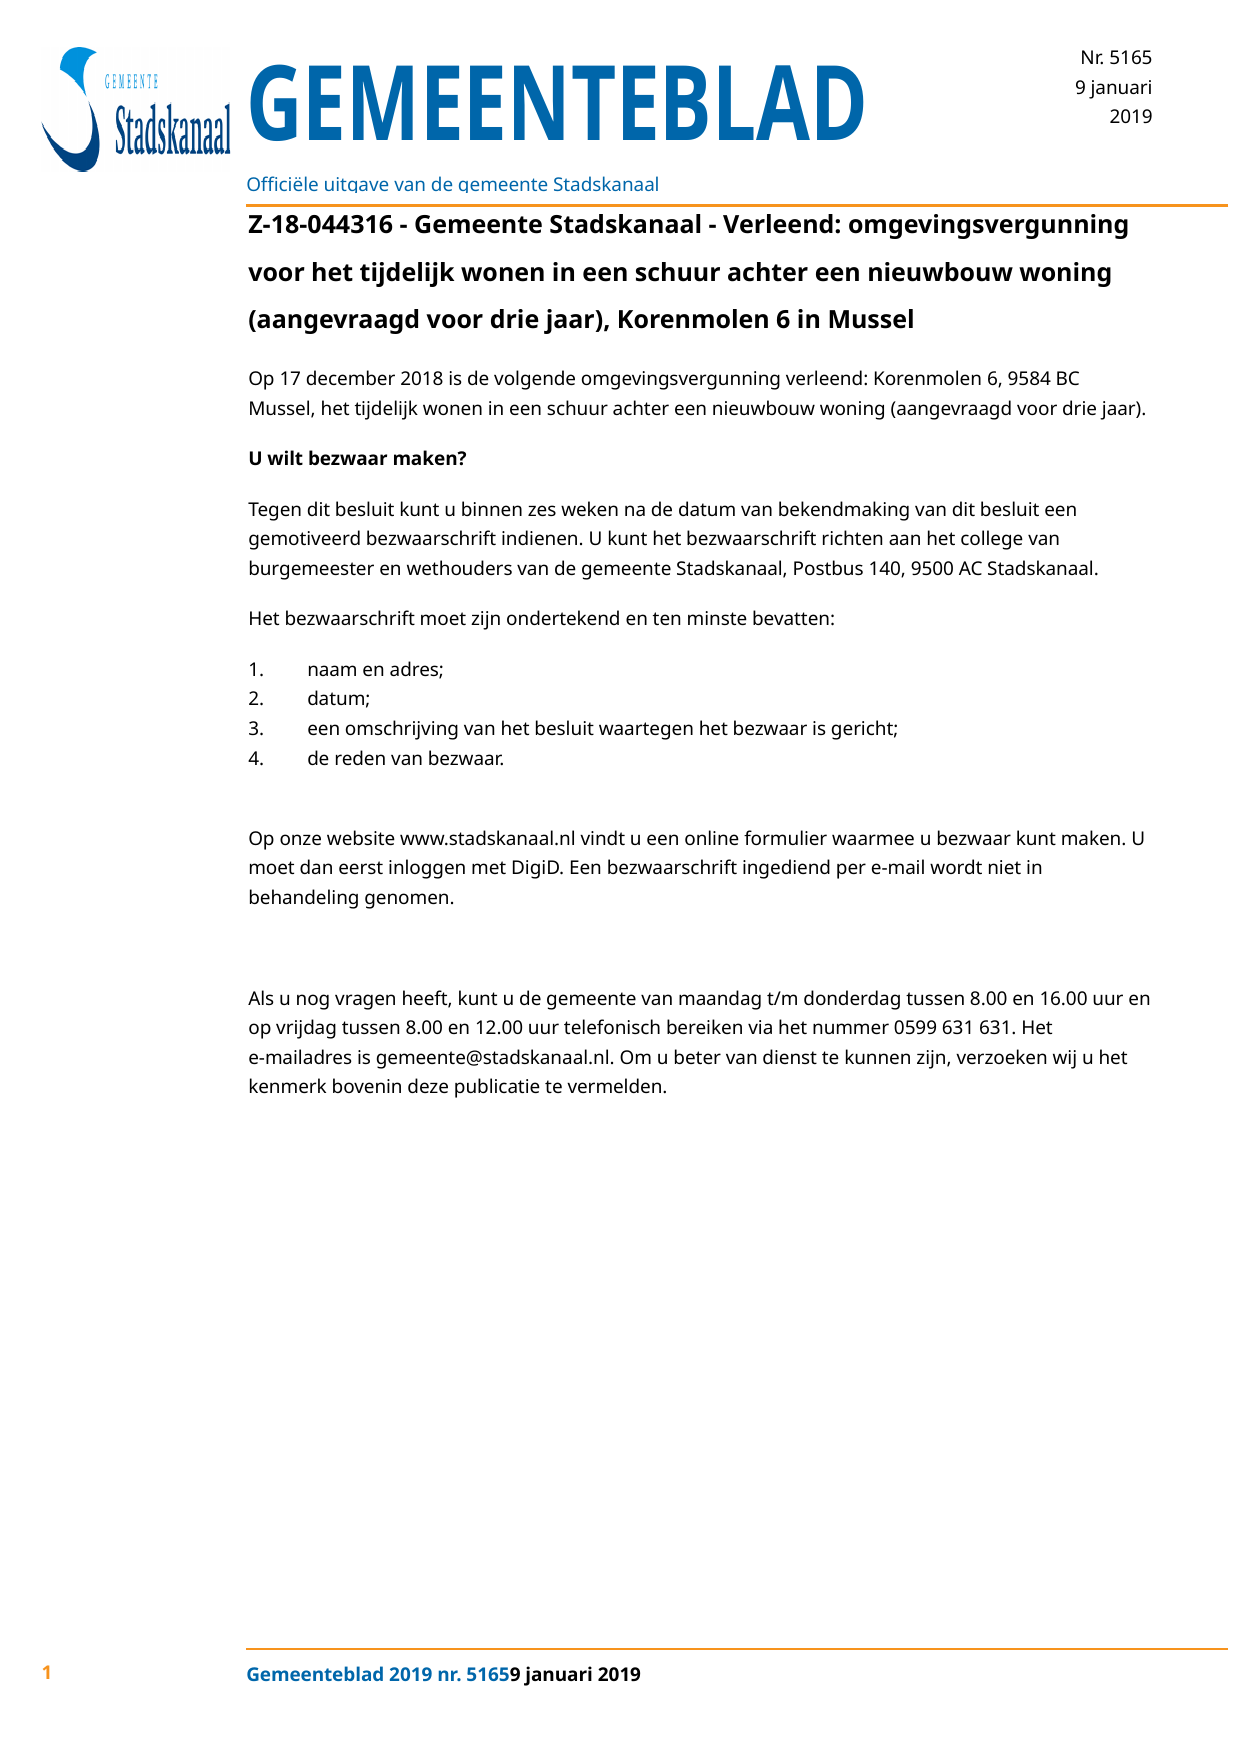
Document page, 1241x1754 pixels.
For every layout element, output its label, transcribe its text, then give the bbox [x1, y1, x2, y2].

text Op onze website www.stadskanaal.nl vindt u een online formulier waarmee u bezwaar kunt maken. U moet dan eerst inloggen met DigiD. Een bezwaarschrift ingediend per e-mail wordt niet in behandeling genomen. [248, 825, 1152, 909]
text Het bezwaarschrift moet zijn ondertekend en ten minste bevatten: [248, 606, 1152, 631]
list naam en adres; [248, 656, 1152, 682]
text U wilt bezwaar maken? [248, 446, 1152, 471]
text Als u nog vragen heeft, kunt u de gemeente van maandag t/m donderdag tussen 8.00 en 16.00 uur en op vrijdag tussen 8.00 en 12.00 uur telefonisch bereiken via het nummer 0599 631 631. Het e‑mailadres is gemeente@stadskanaal.nl. Om u beter van dienst te kunnen zijn, verzoeken wij u het kenmerk bovenin deze publicatie te vermelden. [248, 985, 1152, 1099]
text Tegen dit besluit kunt u binnen zes weken na de datum van bekendmaking van dit besluit een gemotiveerd bezwaarschrift indienen. U kunt het bezwaarschrift richten aan het college van burgemeester en wethouders van de gemeente Stadskanaal, Postbus 140, 9500 AC Stadskanaal. [248, 496, 1152, 581]
list datum; [248, 686, 1152, 711]
list een omschrijving van het besluit waartegen het bezwaar is gericht; [248, 715, 1152, 741]
text Z-18-044316 - Gemeente Stadskanaal - Verleend: omgevingsvergunning voor het tijdelijk wonen in een schuur achter een nieuwbouw woning (aangevraagd voor drie jaar), Korenmolen 6 in Mussel [248, 207, 1152, 336]
text Op 17 december 2018 is de volgende omgevingsvergunning verleend: Korenmolen 6, 9584 BC Mussel, het tijdelijk wonen in een schuur achter een nieuwbouw woning (aangevraagd voor drie jaar). [248, 366, 1152, 421]
list de reden van bezwaar. [248, 745, 1152, 770]
picture [41, 47, 231, 172]
